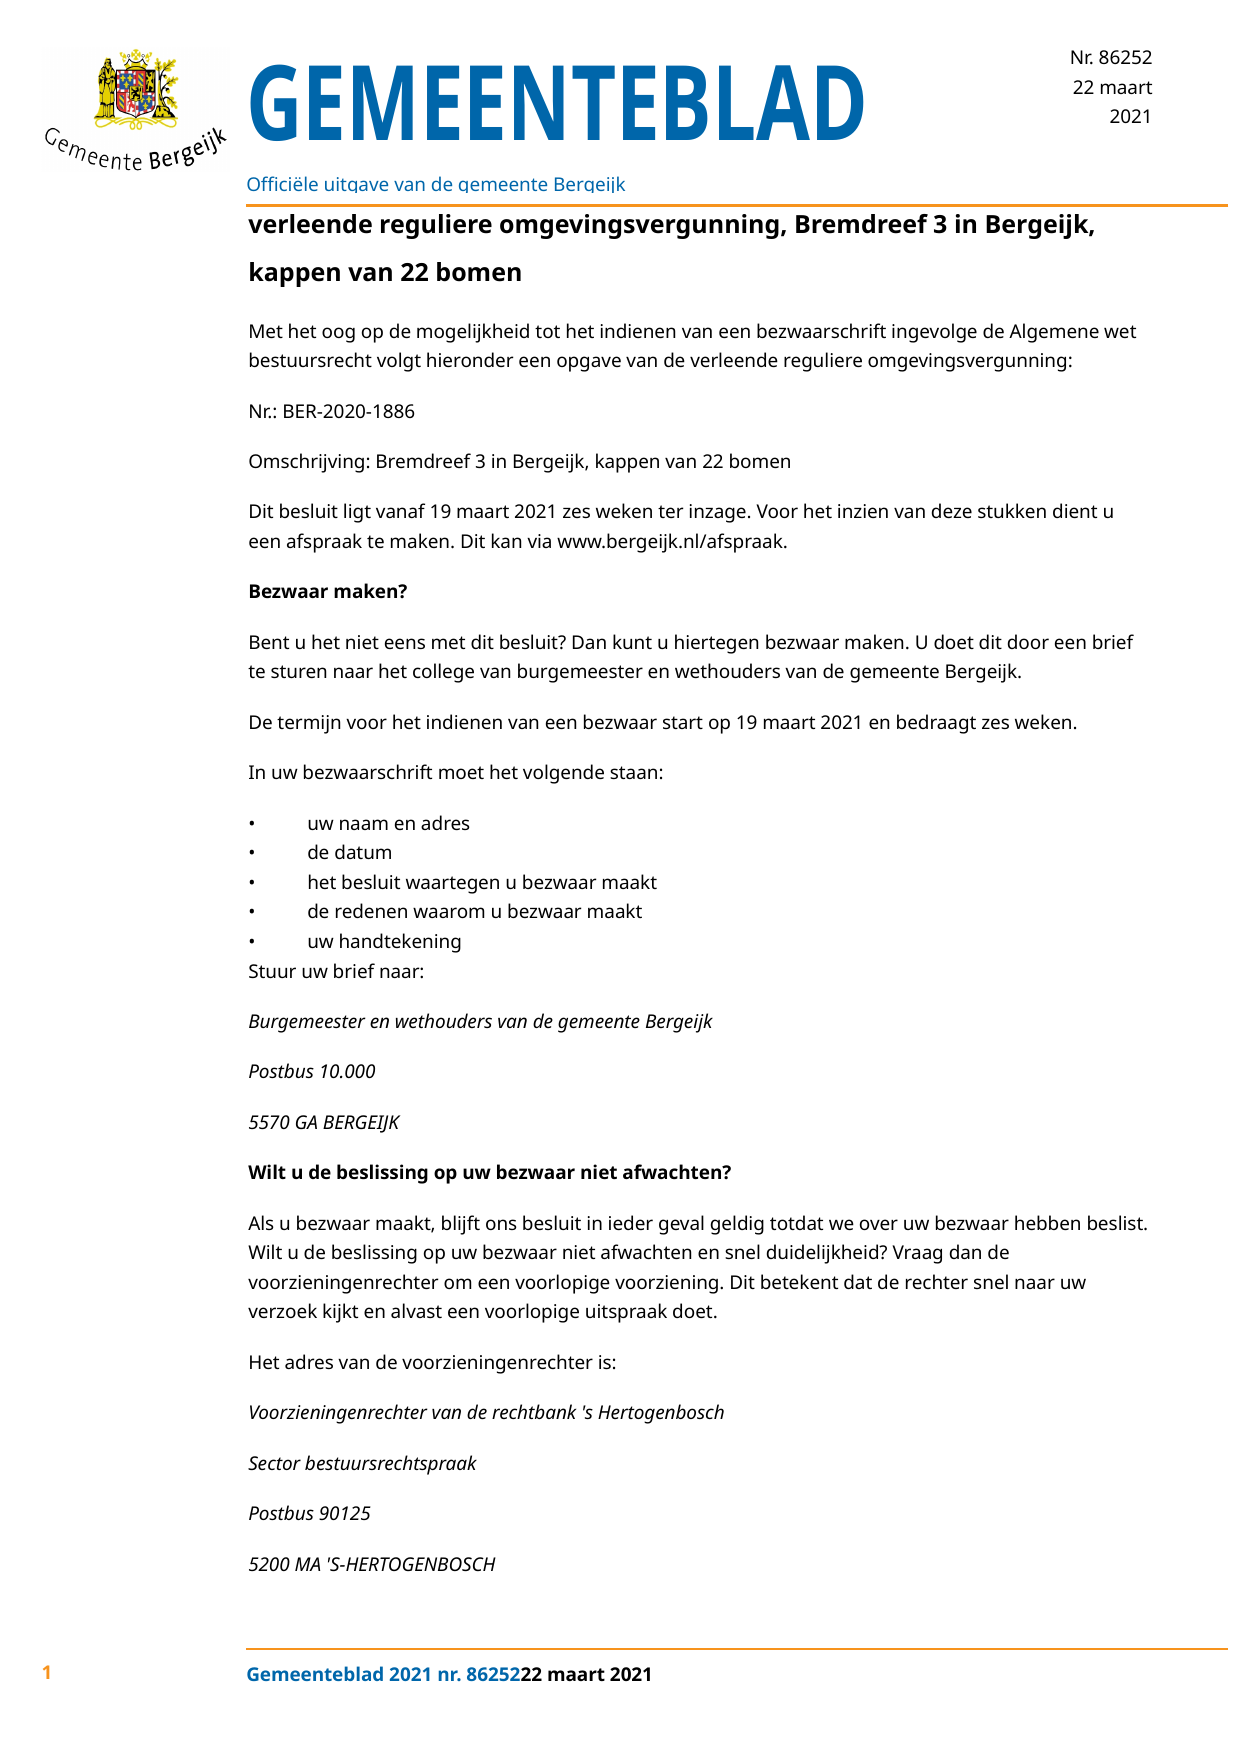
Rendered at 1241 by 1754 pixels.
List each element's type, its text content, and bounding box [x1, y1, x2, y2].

text Postbus 10.000 [248, 1059, 1152, 1084]
text Als u bezwaar maakt, blijft ons besluit in ieder geval geldig totdat we over uw bezwaar hebben beslist. Wilt u de beslissing op uw bezwaar niet afwachten en snel duidelijkheid? Vraag dan de voorzieningenrechter om een voorlopige voorziening. Dit betekent dat de rechter snel naar uw verzoek kijkt en alvast een voorlopige uitspraak doet. [248, 1210, 1152, 1324]
text Sector bestuursrechtspraak [248, 1450, 1152, 1476]
text Omschrijving: Bremdreef 3 in Bergeijk, kappen van 22 bomen [248, 448, 1152, 474]
text Bezwaar maken? [248, 579, 1152, 604]
text Dit besluit ligt vanaf 19 maart 2021 zes weken ter inzage. Voor het inzien van deze stukken dient u een afspraak te maken. Dit kan via www.bergeijk.nl/afspraak. [248, 499, 1152, 554]
text Stuur uw brief naar: [248, 958, 1152, 984]
list de redenen waarom u bezwaar maakt [248, 899, 1152, 924]
text Bent u het niet eens met dit besluit? Dan kunt u hiertegen bezwaar maken. U doet dit door een brief te sturen naar het college van burgemeester en wethouders van de gemeente Bergeijk. [248, 629, 1152, 684]
text 5200 MA 'S-HERTOGENBOSCH [248, 1551, 1152, 1577]
text Nr.: BER-2020-1886 [248, 398, 1152, 424]
text De termijn voor het indienen van een bezwaar start op 19 maart 2021 en bedraagt zes weken. [248, 709, 1152, 735]
text Met het oog op de mogelijkheid tot het indienen van een bezwaarschrift ingevolge de Algemene wet bestuursrecht volgt hieronder een opgave van de verleende reguliere omgevingsvergunning: [248, 318, 1152, 373]
text Wilt u de beslissing op uw bezwaar niet afwachten? [248, 1159, 1152, 1185]
text verleende reguliere omgevingsvergunning, Bremdreef 3 in Bergeijk, kappen van 22 bomen [248, 207, 1152, 288]
text Het adres van de voorzieningenrechter is: [248, 1349, 1152, 1375]
list uw handtekening [248, 928, 1152, 954]
list uw naam en adres [248, 810, 1152, 836]
text 5570 GA BERGEIJK [248, 1109, 1152, 1135]
text Burgemeester en wethouders van de gemeente Bergeijk [248, 1008, 1152, 1034]
text In uw bezwaarschrift moet het volgende staan: [248, 759, 1152, 785]
list het besluit waartegen u bezwaar maakt [248, 869, 1152, 895]
picture [41, 47, 231, 172]
list de datum [248, 839, 1152, 865]
text Voorzieningenrechter van de rechtbank 's Hertogenbosch [248, 1399, 1152, 1425]
text Postbus 90125 [248, 1500, 1152, 1526]
